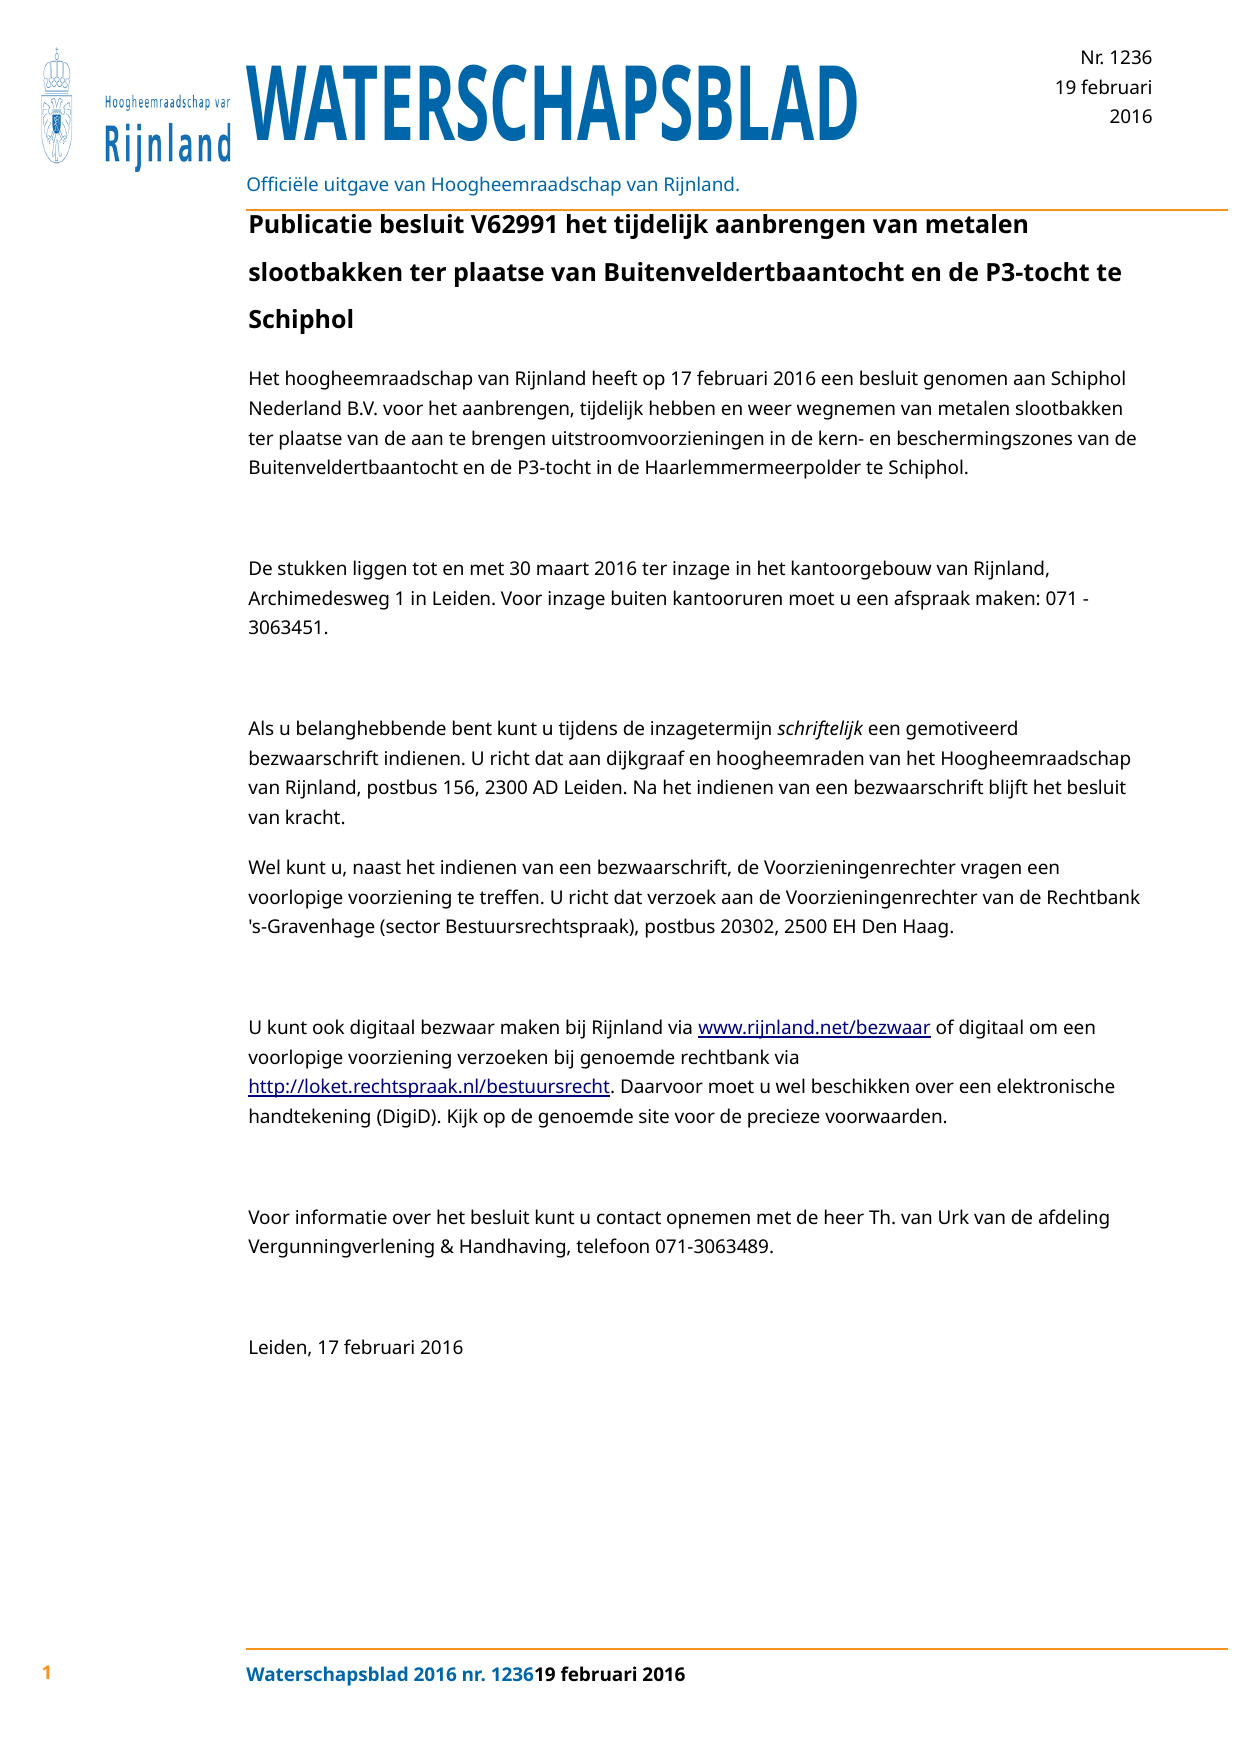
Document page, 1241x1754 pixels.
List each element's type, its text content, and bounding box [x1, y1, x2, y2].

text Wel kunt u, naast het indienen van een bezwaarschrift, de Voorzieningenrechter vragen een voorlopige voorziening te treffen. U richt dat verzoek aan de Voorzieningenrechter van de Rechtbank 's-Gravenhage (sector Bestuursrechtspraak), postbus 20302, 2500 EH Den Haag. [248, 854, 1152, 939]
text Het hoogheemraadschap van Rijnland heeft op 17 februari 2016 een besluit genomen aan Schiphol Nederland B.V. voor het aanbrengen, tijdelijk hebben en weer wegnemen van metalen slootbakken ter plaatse van de aan te brengen uitstroomvoorzieningen in de kern- en beschermingszones van de Buitenveldertbaantocht en de P3-tocht in de Haarlemmermeerpolder te Schiphol. [248, 366, 1152, 480]
text Publicatie besluit V62991 het tijdelijk aanbrengen van metalen slootbakken ter plaatse van Buitenveldertbaantocht en de P3-tocht te Schiphol [248, 211, 1152, 336]
text Voor informatie over het besluit kunt u contact opnemen met de heer Th. van Urk van de afdeling Vergunningverlening & Handhaving, telefoon 071-3063489. [248, 1204, 1152, 1259]
picture [41, 47, 231, 172]
text Leiden, 17 februari 2016 [248, 1334, 1152, 1360]
text De stukken liggen tot en met 30 maart 2016 ter inzage in het kantoorgebouw van Rijnland, Archimedesweg 1 in Leiden. Voor inzage buiten kantooruren moet u een afspraak maken: 071 - 3063451. [248, 555, 1152, 640]
text Als u belanghebbende bent kunt u tijdens de inzagetermijn schriftelijk een gemotiveerd bezwaarschrift indienen. U richt dat aan dijkgraaf en hoogheemraden van het Hoogheemraadschap van Rijnland, postbus 156, 2300 AD Leiden. Na het indienen van een bezwaarschrift blijft het besluit van kracht. [248, 715, 1152, 829]
text U kunt ook digitaal bezwaar maken bij Rijnland via www.rijnland.net/bezwaar of digitaal om een voorlopige voorziening verzoeken bij genoemde rechtbank via http://loket.rechtspraak.nl/bestuursrecht. Daarvoor moet u wel beschikken over een elektronische handtekening (DigiD). Kijk op de genoemde site voor de precieze voorwaarden. [248, 1014, 1152, 1129]
